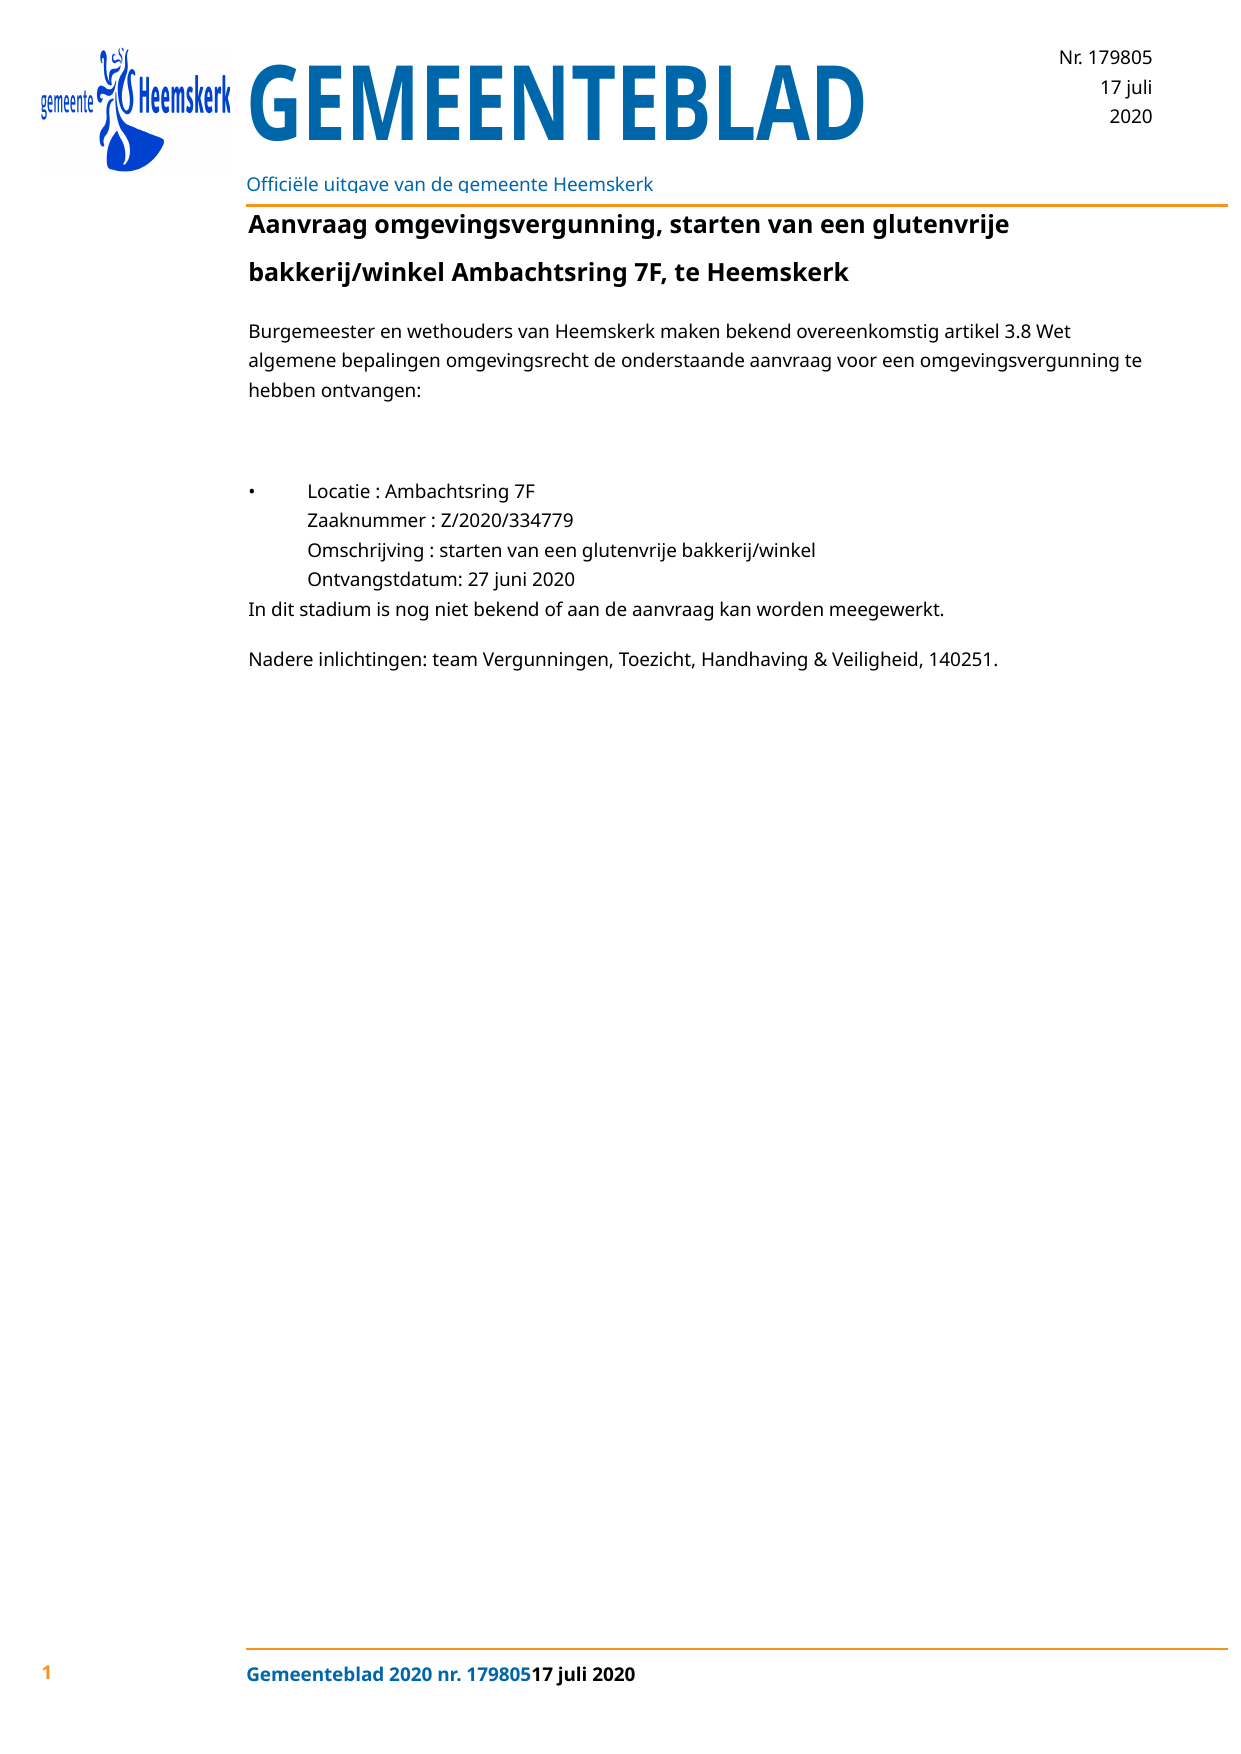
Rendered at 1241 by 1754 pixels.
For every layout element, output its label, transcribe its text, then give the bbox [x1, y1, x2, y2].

list Zaaknummer : Z/2020/334779 [248, 507, 1152, 533]
list Ontvangstdatum: 27 juni 2020 [248, 567, 1152, 592]
text Burgemeester en wethouders van Heemskerk maken bekend overeenkomstig artikel 3.8 Wet algemene bepalingen omgevingsrecht de onderstaande aanvraag voor een omgevingsvergunning te hebben ontvangen: [248, 318, 1152, 403]
text Aanvraag omgevingsvergunning, starten van een glutenvrije bakkerij/winkel Ambachtsring 7F, te Heemskerk [248, 207, 1152, 288]
list Omschrijving : starten van een glutenvrije bakkerij/winkel [248, 537, 1152, 563]
text In dit stadium is nog niet bekend of aan de aanvraag kan worden meegewerkt. [248, 596, 1152, 622]
text Nadere inlichtingen: team Vergunningen, Toezicht, Handhaving & Veiligheid, 140251. [248, 647, 1152, 672]
list Locatie : Ambachtsring 7F [248, 478, 1152, 504]
picture [41, 47, 231, 172]
